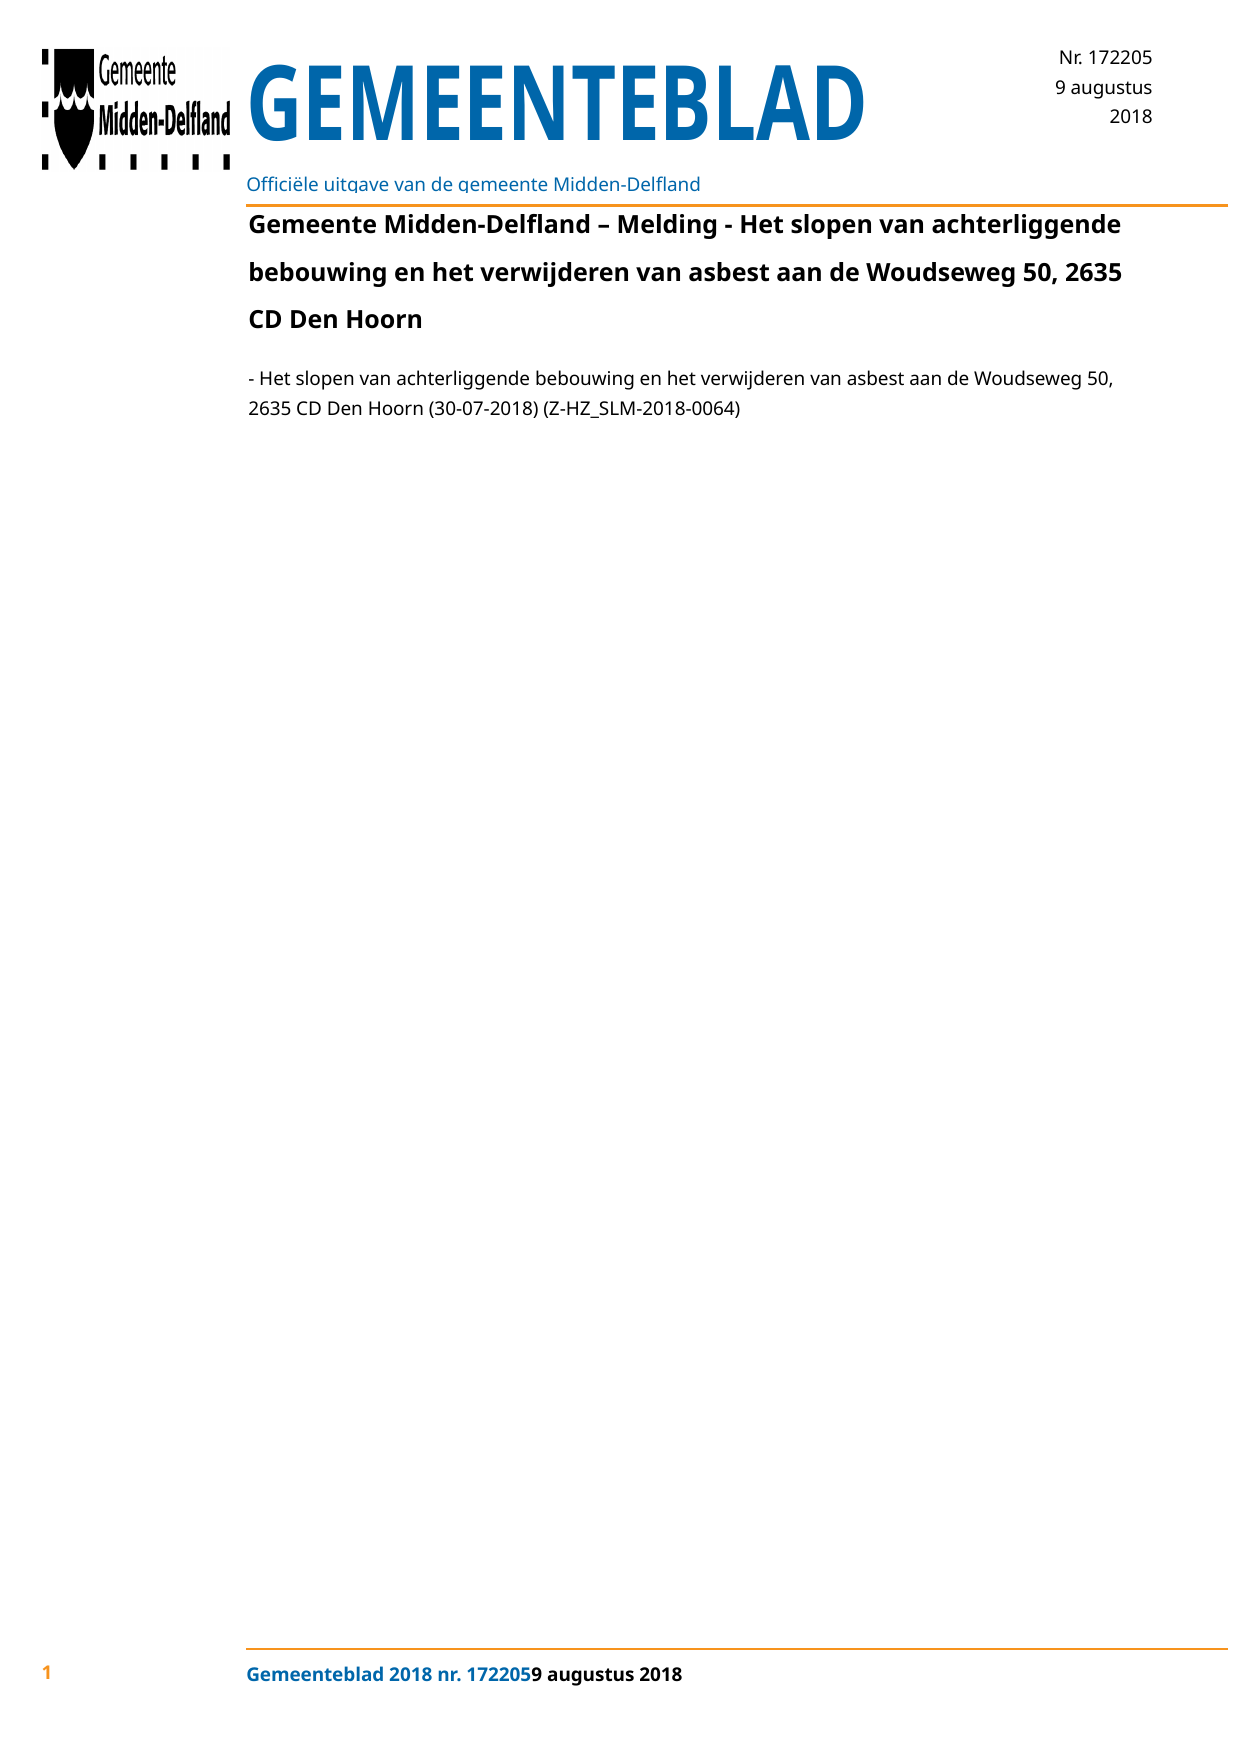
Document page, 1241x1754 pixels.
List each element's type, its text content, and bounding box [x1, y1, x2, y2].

text Gemeente Midden-Delfland – Melding - Het slopen van achterliggende bebouwing en het verwijderen van asbest aan de Woudseweg 50, 2635 CD Den Hoorn [248, 207, 1152, 336]
picture [41, 47, 231, 172]
text - Het slopen van achterliggende bebouwing en het verwijderen van asbest aan de Woudseweg 50, 2635 CD Den Hoorn (30-07-2018) (Z-HZ_SLM-2018-0064) [248, 366, 1152, 421]
